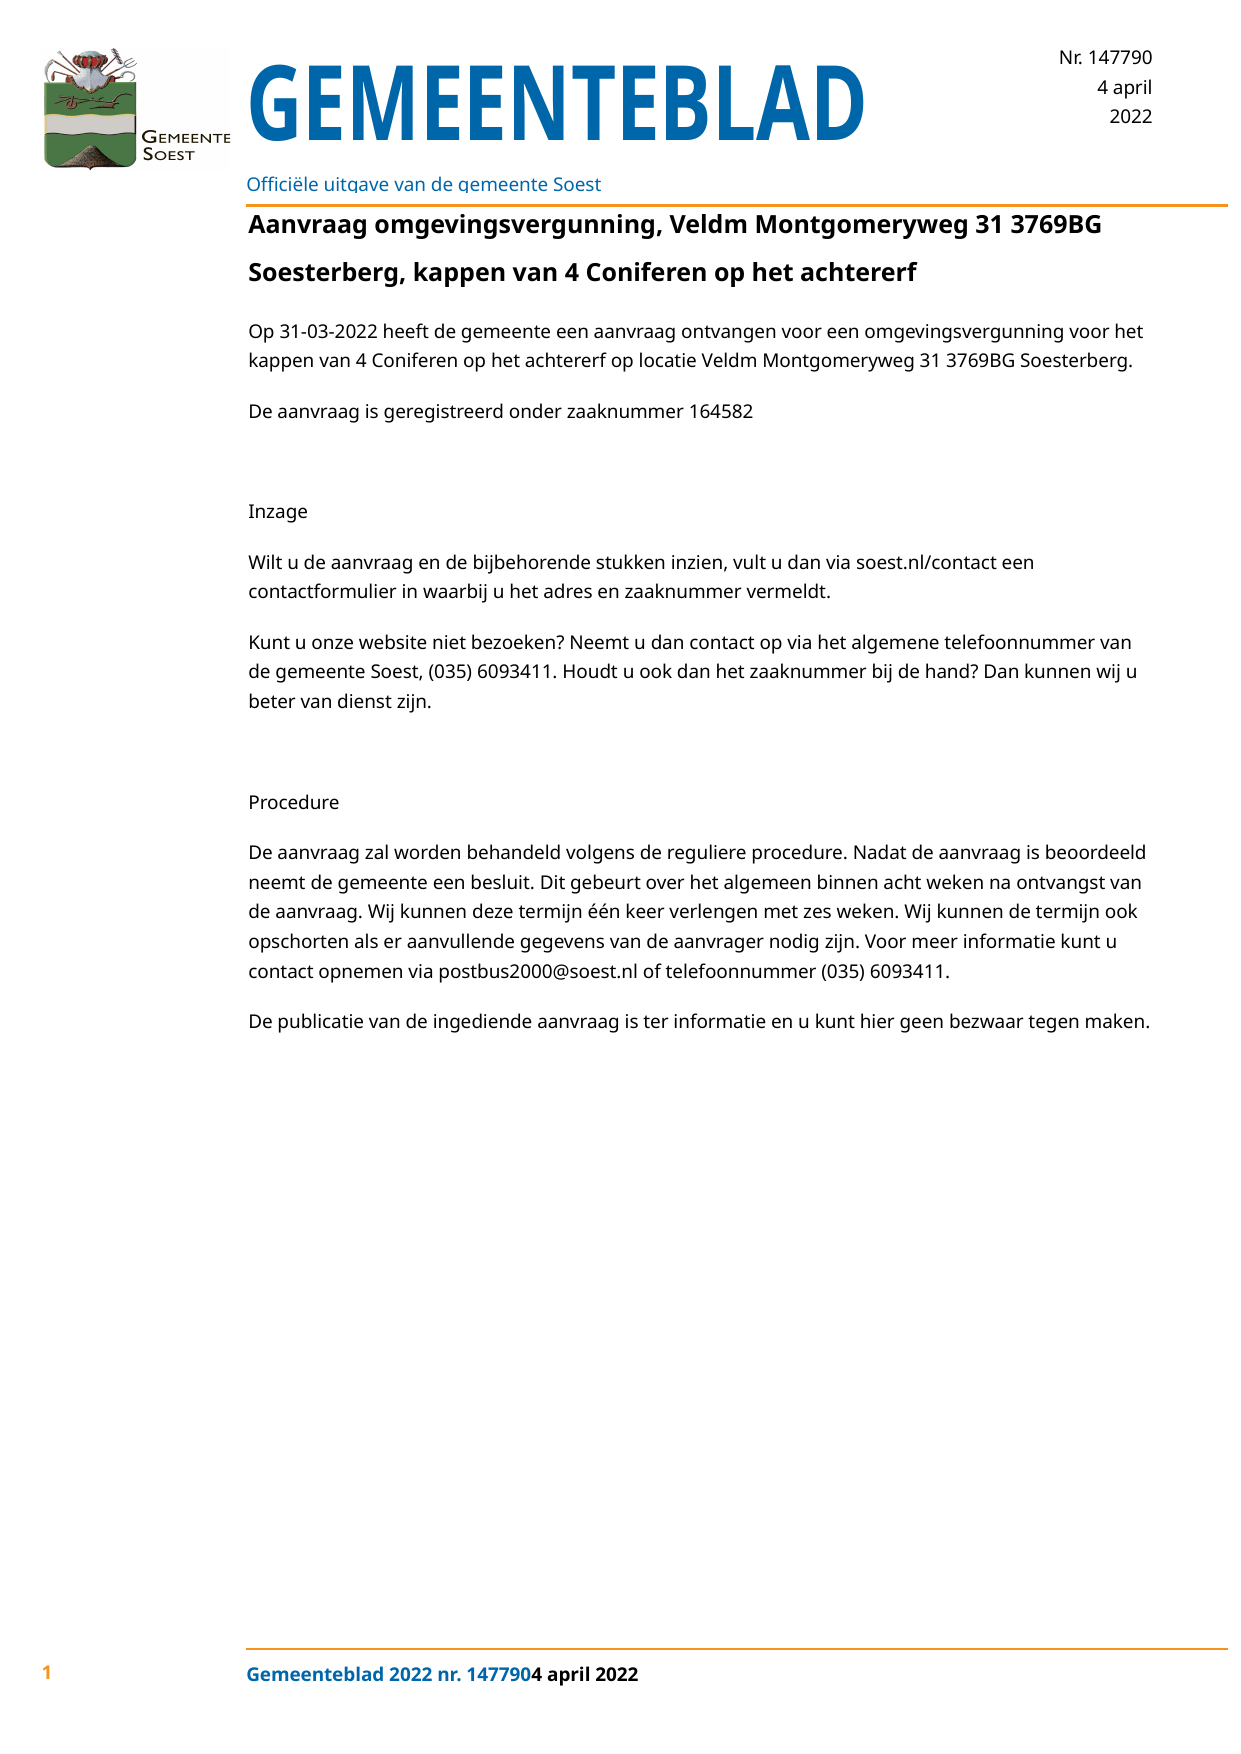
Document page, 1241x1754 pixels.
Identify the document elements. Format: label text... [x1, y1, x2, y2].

text Aanvraag omgevingsvergunning, Veldm Montgomeryweg 31 3769BG Soesterberg, kappen van 4 Coniferen op het achtererf [248, 207, 1152, 288]
text Inzage [248, 499, 1152, 524]
text De aanvraag is geregistreerd onder zaaknummer 164582 [248, 398, 1152, 424]
text Kunt u onze website niet bezoeken? Neemt u dan contact op via het algemene telefoonnummer van de gemeente Soest, (035) 6093411. Houdt u ook dan het zaaknummer bij de hand? Dan kunnen wij u beter van dienst zijn. [248, 629, 1152, 714]
text De publicatie van de ingediende aanvraag is ter informatie en u kunt hier geen bezwaar tegen maken. [248, 1008, 1152, 1034]
text Wilt u de aanvraag en de bijbehorende stukken inzien, vult u dan via soest.nl/contact een contactformulier in waarbij u het adres en zaaknummer vermeldt. [248, 549, 1152, 604]
text Op 31-03-2022 heeft de gemeente een aanvraag ontvangen voor een omgevingsvergunning voor het kappen van 4 Coniferen op het achtererf op locatie Veldm Montgomeryweg 31 3769BG Soesterberg. [248, 318, 1152, 373]
text De aanvraag zal worden behandeld volgens de reguliere procedure. Nadat de aanvraag is beoordeeld neemt de gemeente een besluit. Dit gebeurt over het algemeen binnen acht weken na ontvangst van de aanvraag. Wij kunnen deze termijn één keer verlengen met zes weken. Wij kunnen de termijn ook opschorten als er aanvullende gegevens van de aanvrager nodig zijn. Voor meer informatie kunt u contact opnemen via postbus2000@soest.nl of telefoonnummer (035) 6093411. [248, 839, 1152, 984]
text Procedure [248, 789, 1152, 815]
picture [41, 47, 231, 172]
